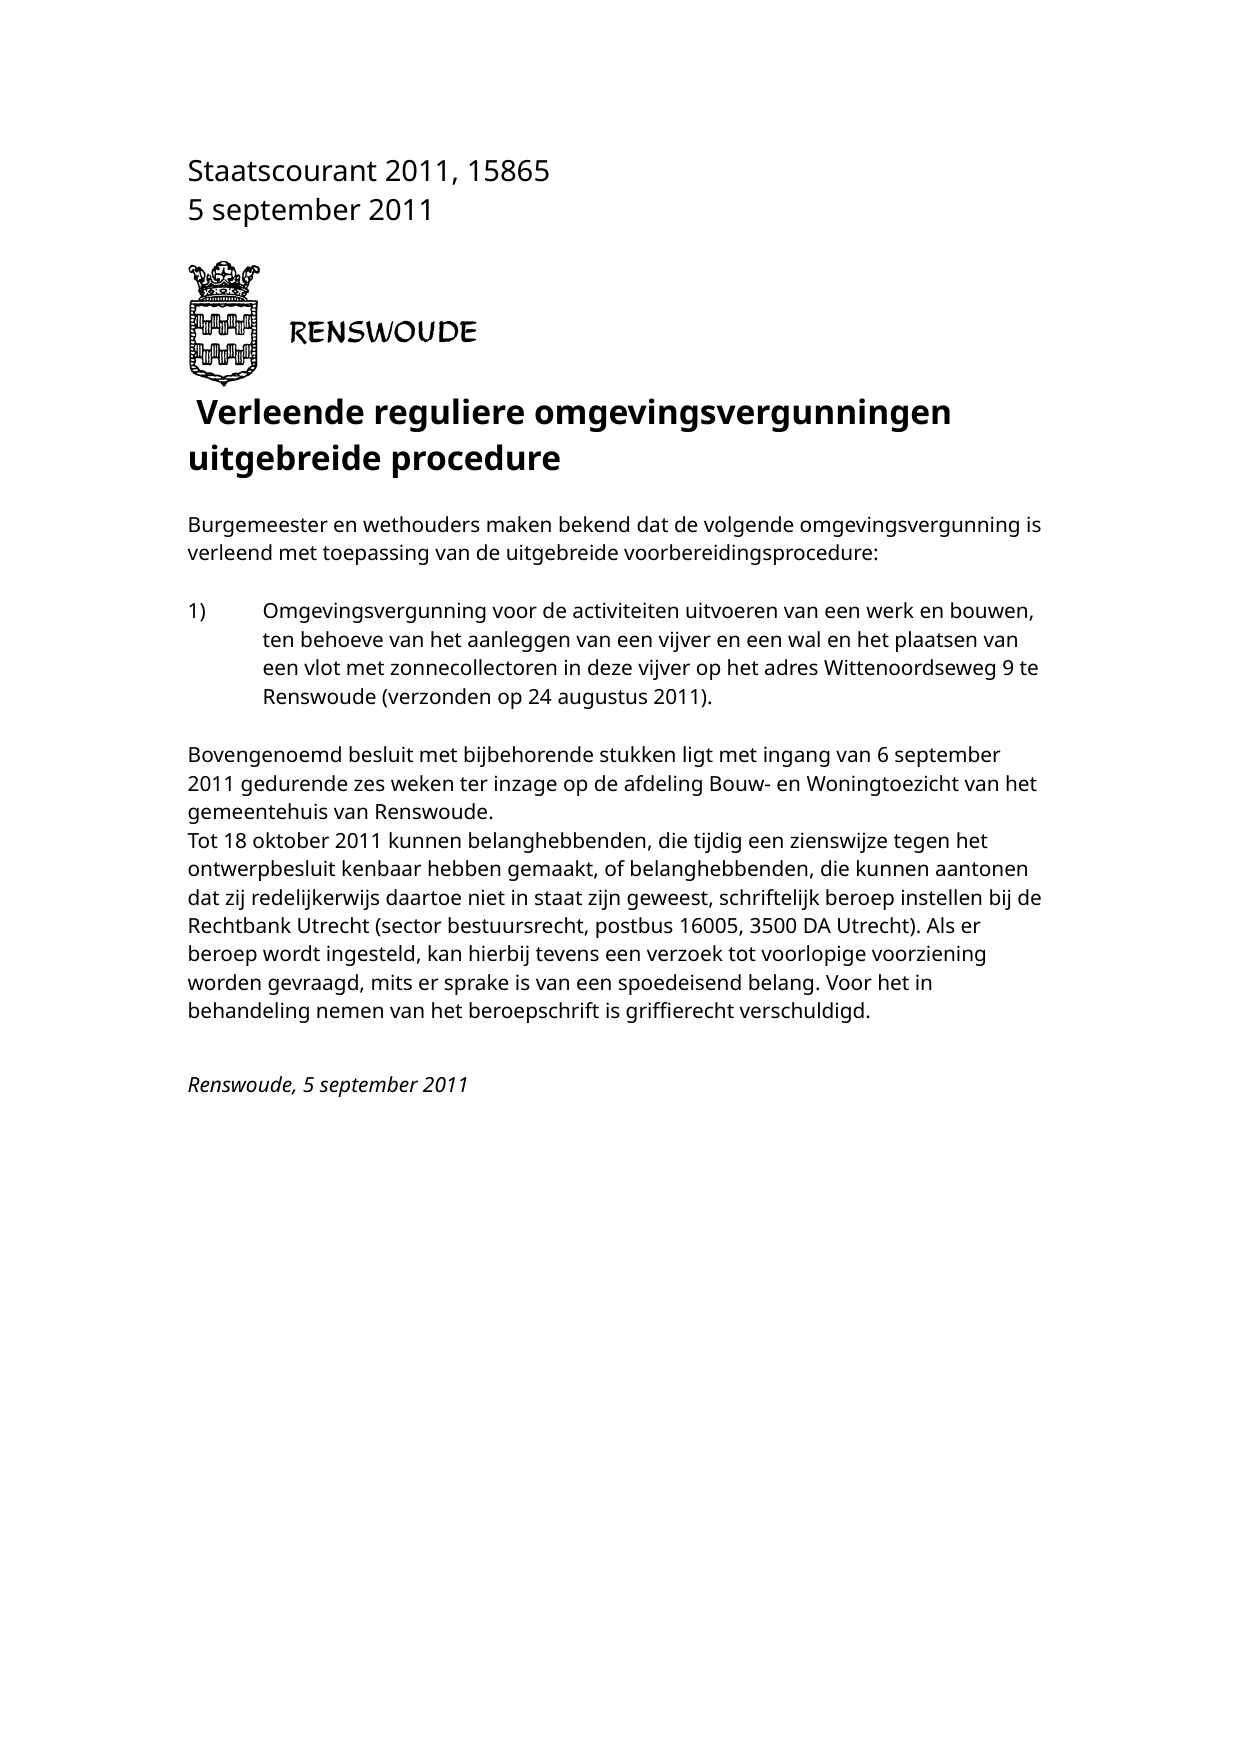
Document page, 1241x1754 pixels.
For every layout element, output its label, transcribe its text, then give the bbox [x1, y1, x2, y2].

subtitle Verleende reguliere omgevingsvergunningen uitgebreide procedure [187, 271, 1053, 480]
text Burgemeester en wethouders maken bekend dat de volgende omgevingsvergunning is verleend met toepassing van de uitgebreide voorbereidingsprocedure: [187, 510, 1053, 567]
picture [187, 258, 477, 389]
text Renswoude, 5 september 2011 [187, 1070, 1053, 1098]
text Bovengenoemd besluit met bijbehorende stukken ligt met ingang van 6 september 2011 gedurende zes weken ter inzage op de afdeling Bouw- en Woningtoezicht van het gemeentehuis van Renswoude. [187, 740, 1053, 826]
text Staatscourant 2011, 15865 [187, 150, 1053, 190]
text 5 september 2011 [187, 190, 1053, 229]
list Omgevingsvergunning voor de activiteiten uitvoeren van een werk en bouwen, ten behoeve van het aanleggen van een vijver en een wal en het plaatsen van een vlot met zonnecollectoren in deze vijver op het adres Wittenoordseweg 9 te Renswoude (verzonden op 24 augustus 2011). [187, 597, 1053, 710]
text Tot 18 oktober 2011 kunnen belanghebbenden, die tijdig een zienswijze tegen het ontwerpbesluit kenbaar hebben gemaakt, of belanghebbenden, die kunnen aantonen dat zij redelijkerwijs daartoe niet in staat zijn geweest, schriftelijk beroep instellen bij de Rechtbank Utrecht (sector bestuursrecht, postbus 16005, 3500 DA Utrecht). Als er beroep wordt ingesteld, kan hierbij tevens een verzoek tot voorlopige voorziening worden gevraagd, mits er sprake is van een spoedeisend belang. Voor het in behandeling nemen van het beroepschrift is griffierecht verschuldigd. [187, 826, 1053, 1025]
